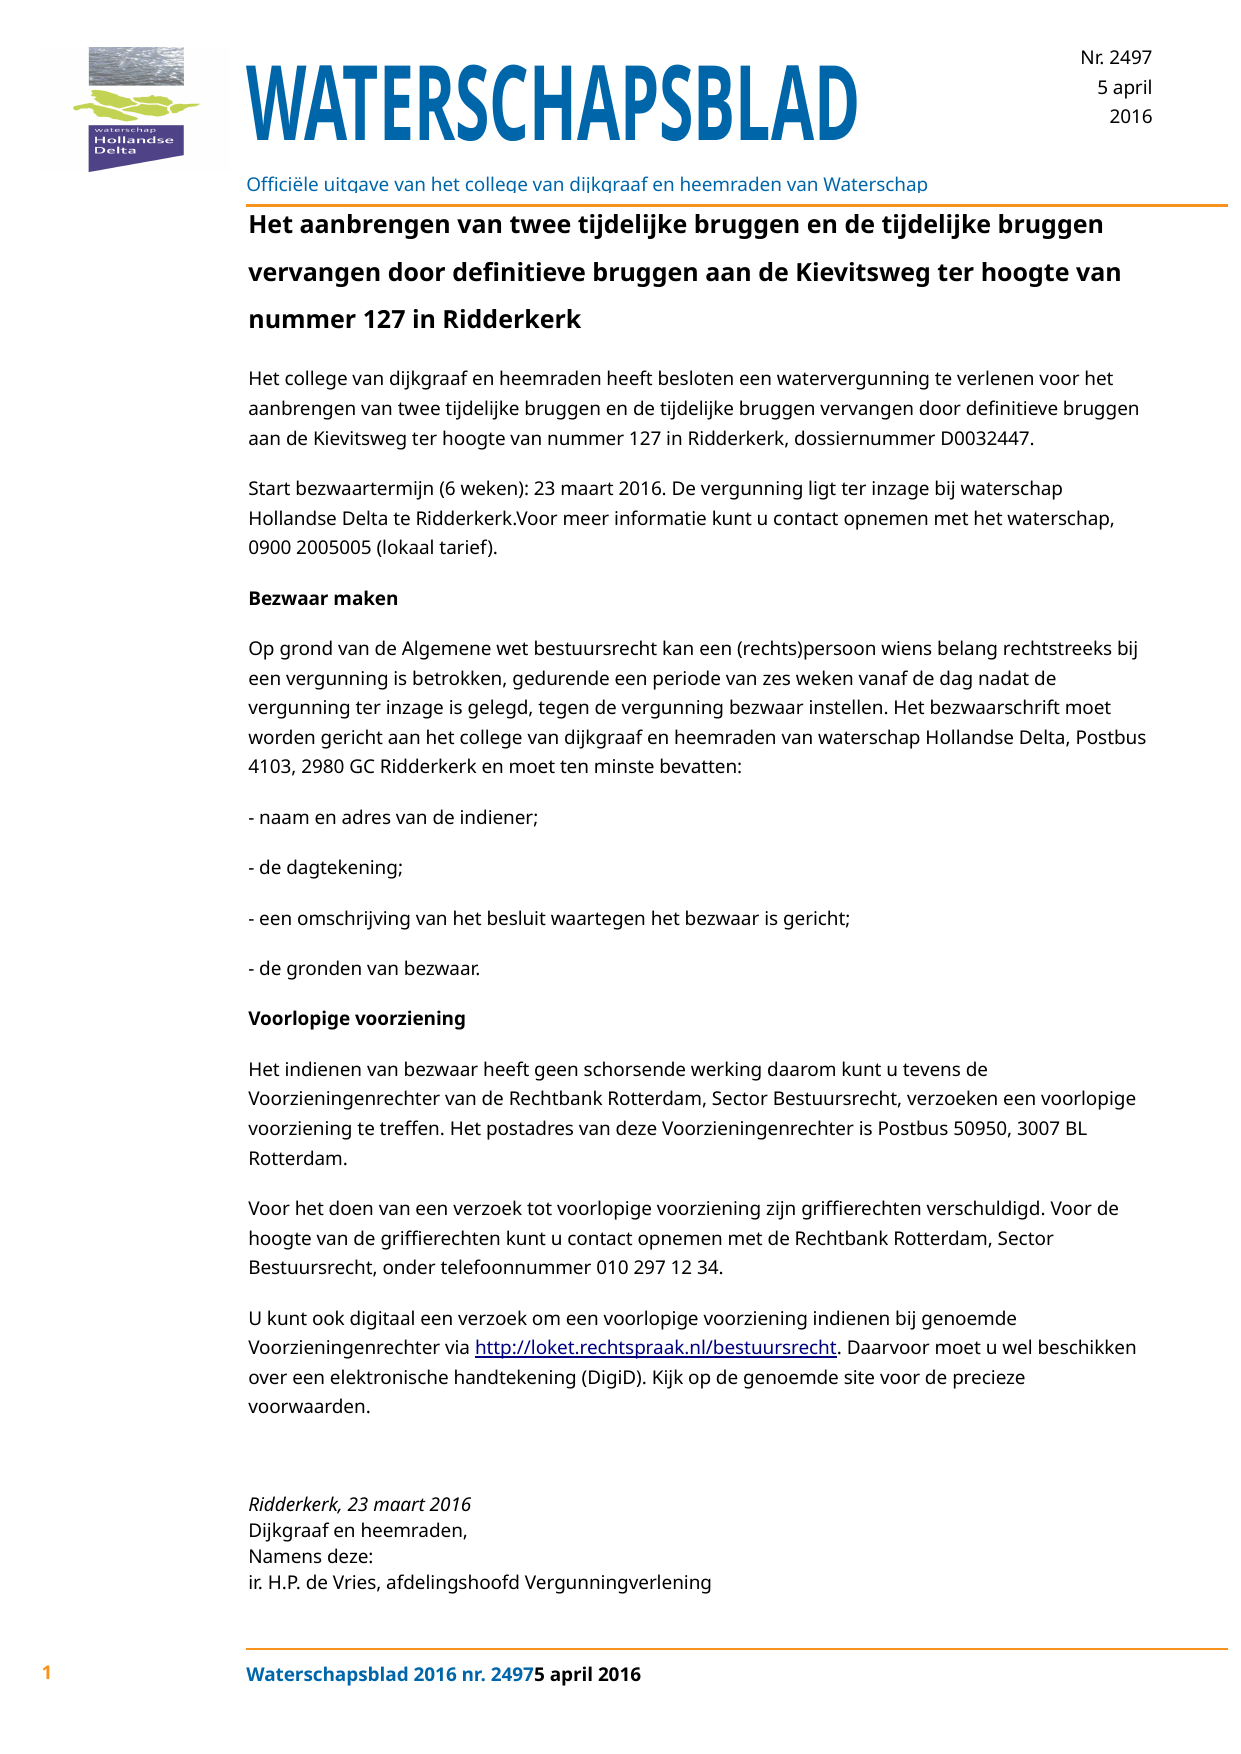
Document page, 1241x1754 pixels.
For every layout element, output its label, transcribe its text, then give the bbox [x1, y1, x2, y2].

text U kunt ook digitaal een verzoek om een voorlopige voorziening indienen bij genoemde Voorzieningenrechter via http://loket.rechtspraak.nl/bestuursrecht. Daarvoor moet u wel beschikken over een elektronische handtekening (DigiD). Kijk op de genoemde site voor de precieze voorwaarden. [248, 1305, 1152, 1419]
picture [41, 47, 231, 172]
text Het college van dijkgraaf en heemraden heeft besloten een watervergunning te verlenen voor het aanbrengen van twee tijdelijke bruggen en de tijdelijke bruggen vervangen door definitieve bruggen aan de Kievitsweg ter hoogte van nummer 127 in Ridderkerk, dossiernummer D0032447. [248, 366, 1152, 450]
text - een omschrijving van het besluit waartegen het bezwaar is gericht; [248, 905, 1152, 930]
text - de gronden van bezwaar. [248, 955, 1152, 981]
text Het indienen van bezwaar heeft geen schorsende werking daarom kunt u tevens de Voorzieningenrechter van de Rechtbank Rotterdam, Sector Bestuursrecht, verzoeken een voorlopige voorziening te treffen. Het postadres van deze Voorzieningenrechter is Postbus 50950, 3007 BL Rotterdam. [248, 1056, 1152, 1170]
text Op grond van de Algemene wet bestuursrecht kan een (rechts)persoon wiens belang rechtstreeks bij een vergunning is betrokken, gedurende een periode van zes weken vanaf de dag nadat de vergunning ter inzage is gelegd, tegen de vergunning bezwaar instellen. Het bezwaarschrift moet worden gericht aan het college van dijkgraaf en heemraden van waterschap Hollandse Delta, Postbus 4103, 2980 GC Ridderkerk en moet ten minste bevatten: [248, 635, 1152, 779]
text Het aanbrengen van twee tijdelijke bruggen en de tijdelijke bruggen vervangen door definitieve bruggen aan de Kievitsweg ter hoogte van nummer 127 in Ridderkerk [248, 207, 1152, 336]
text - naam en adres van de indiener; [248, 804, 1152, 829]
text Bezwaar maken [248, 585, 1152, 610]
text ir. H.P. de Vries, afdelingshoofd Vergunningverlening [248, 1569, 1152, 1594]
text Dijkgraaf en heemraden, [248, 1517, 1152, 1543]
text Start bezwaartermijn (6 weken): 23 maart 2016. De vergunning ligt ter inzage bij waterschap Hollandse Delta te Ridderkerk.Voor meer informatie kunt u contact opnemen met het waterschap, 0900 2005005 (lokaal tarief). [248, 475, 1152, 560]
text Namens deze: [248, 1543, 1152, 1569]
text Ridderkerk, 23 maart 2016 [248, 1492, 1152, 1517]
text Voorlopige voorziening [248, 1006, 1152, 1031]
text Voor het doen van een verzoek tot voorlopige voorziening zijn griffierechten verschuldigd. Voor de hoogte van de griffierechten kunt u contact opnemen met de Rechtbank Rotterdam, Sector Bestuursrecht, onder telefoonnummer 010 297 12 34. [248, 1195, 1152, 1280]
text - de dagtekening; [248, 854, 1152, 880]
